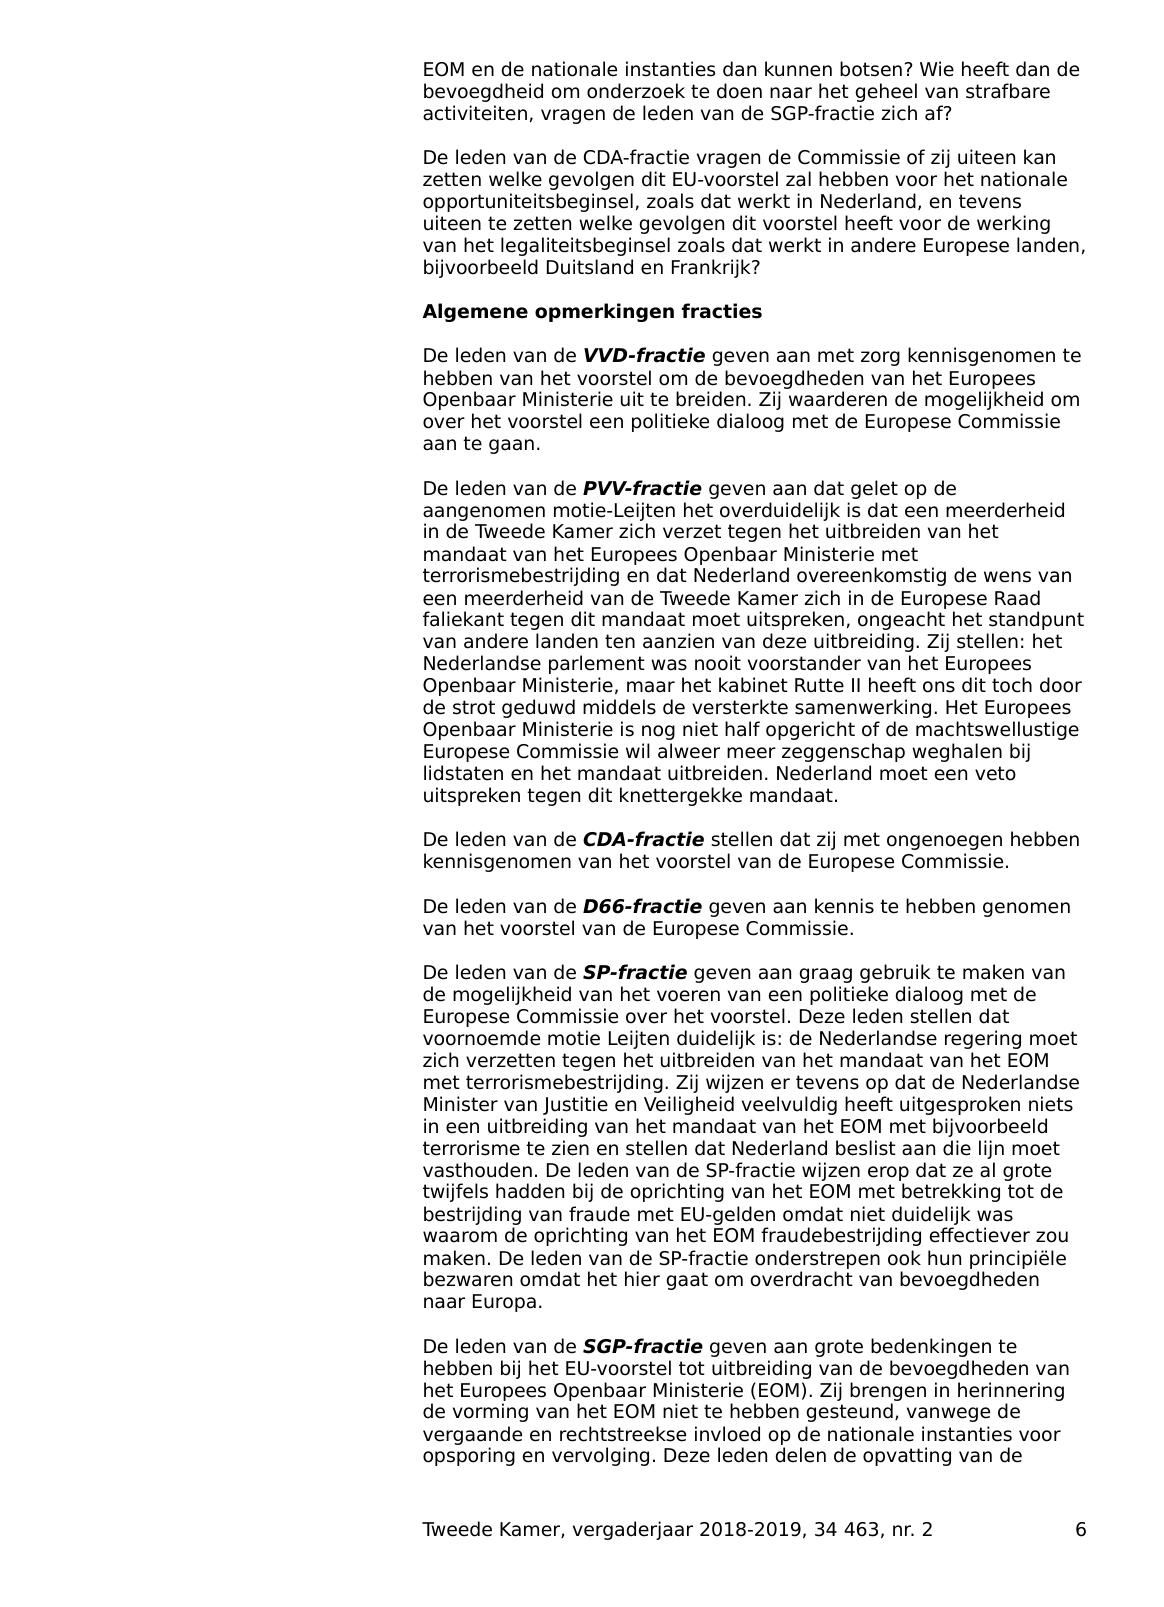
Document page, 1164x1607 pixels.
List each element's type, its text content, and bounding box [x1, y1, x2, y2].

subtitle Algemene opmerkingen fracties [422, 301, 1087, 323]
text EOM en de nationale instanties dan kunnen botsen? Wie heeft dan de bevoegdheid om onderzoek te doen naar het geheel van strafbare activiteiten, vragen de leden van de SGP-fractie zich af? [422, 59, 1087, 125]
text De leden van de PVV-fractie geven aan dat gelet op de aangenomen motie-Leijten het overduidelijk is dat een meerderheid in de Tweede Kamer zich verzet tegen het uitbreiden van het mandaat van het Europees Openbaar Ministerie met terrorismebestrijding en dat Nederland overeenkomstig de wens van een meerderheid van de Tweede Kamer zich in de Europese Raad faliekant tegen dit mandaat moet uitspreken, ongeacht het standpunt van andere landen ten aanzien van deze uitbreiding. Zij stellen: het Nederlandse parlement was nooit voorstander van het Europees Openbaar Ministerie, maar het kabinet Rutte II heeft ons dit toch door de strot geduwd middels de versterkte samenwerking. Het Europees Openbaar Ministerie is nog niet half opgericht of de machtswellustige Europese Commissie wil alweer meer zeggenschap weghalen bij lidstaten en het mandaat uitbreiden. Nederland moet een veto uitspreken tegen dit knettergekke mandaat. [422, 477, 1087, 807]
text De leden van de D66-fractie geven aan kennis te hebben genomen van het voorstel van de Europese Commissie. [422, 896, 1087, 939]
text De leden van de VVD-fractie geven aan met zorg kennisgenomen te hebben van het voorstel om de bevoegdheden van het Europees Openbaar Ministerie uit te breiden. Zij waarderen de mogelijkheid om over het voorstel een politieke dialoog met de Europese Commissie aan te gaan. [422, 345, 1087, 455]
text De leden van de SGP-fractie geven aan grote bedenkingen te hebben bij het EU-voorstel tot uitbreiding van de bevoegdheden van het Europees Openbaar Ministerie (EOM). Zij brengen in herinnering de vorming van het EOM niet te hebben gesteund, vanwege de vergaande en rechtstreekse invloed op de nationale instanties voor opsporing en vervolging. Deze leden delen de opvatting van de [422, 1336, 1087, 1467]
text De leden van de CDA-fractie stellen dat zij met ongenoegen hebben kennisgenomen van het voorstel van de Europese Commissie. [422, 829, 1087, 873]
text De leden van de CDA-fractie vragen de Commissie of zij uiteen kan zetten welke gevolgen dit EU-voorstel zal hebben voor het nationale opportuniteitsbeginsel, zoals dat werkt in Nederland, en tevens uiteen te zetten welke gevolgen dit voorstel heeft voor de werking van het legaliteitsbeginsel zoals dat werkt in andere Europese landen, bijvoorbeeld Duitsland en Frankrijk? [422, 147, 1087, 279]
text De leden van de SP-fractie geven aan graag gebruik te maken van de mogelijkheid van het voeren van een politieke dialoog met de Europese Commissie over het voorstel. Deze leden stellen dat voornoemde motie Leijten duidelijk is: de Nederlandse regering moet zich verzetten tegen het uitbreiden van het mandaat van het EOM met terrorismebestrijding. Zij wijzen er tevens op dat de Nederlandse Minister van Justitie en Veiligheid veelvuldig heeft uitgesproken niets in een uitbreiding van het mandaat van het EOM met bijvoorbeeld terrorisme te zien en stellen dat Nederland beslist aan die lijn moet vasthouden. De leden van de SP-fractie wijzen erop dat ze al grote twijfels hadden bij de oprichting van het EOM met betrekking tot de bestrijding van fraude met EU-gelden omdat niet duidelijk was waarom de oprichting van het EOM fraudebestrijding effectiever zou maken. De leden van de SP-fractie onderstrepen ook hun principiële bezwaren omdat het hier gaat om overdracht van bevoegdheden naar Europa. [422, 962, 1087, 1313]
